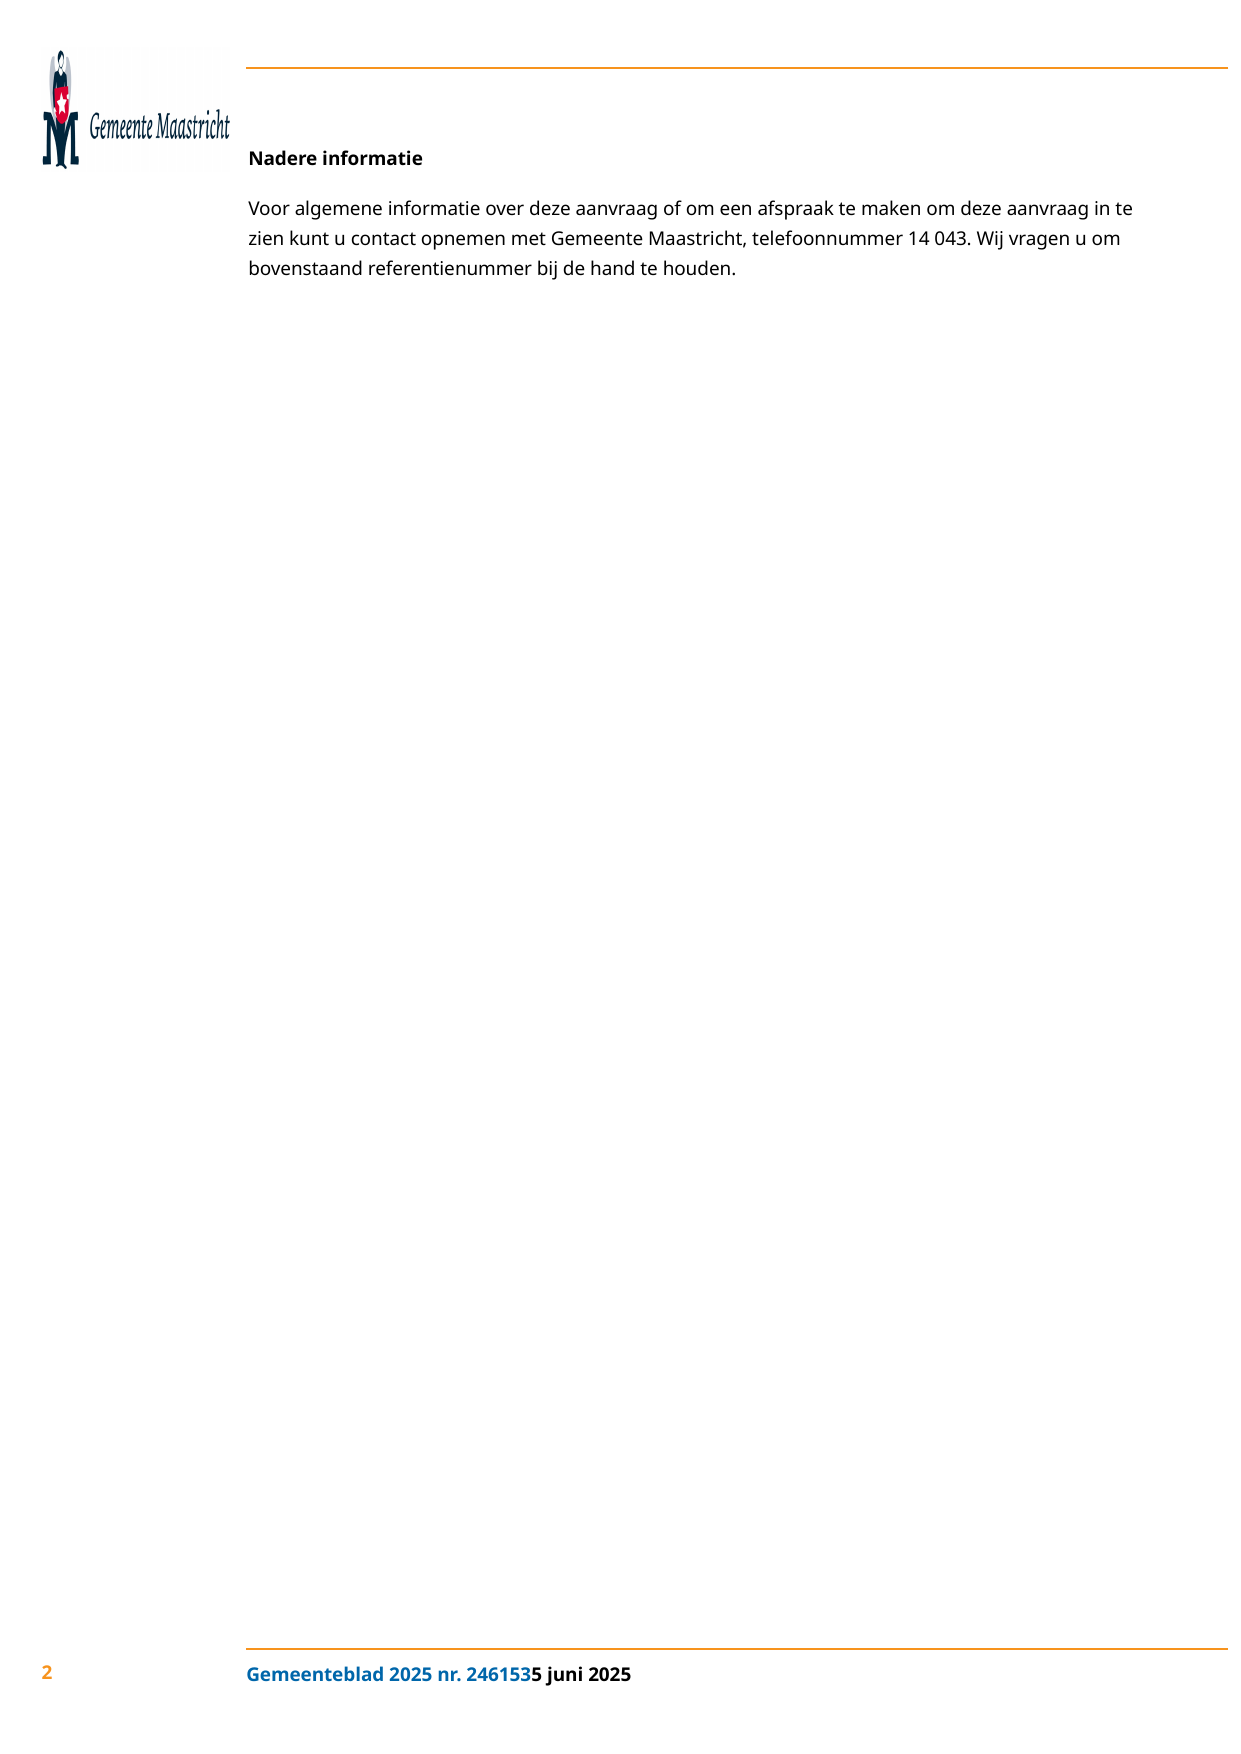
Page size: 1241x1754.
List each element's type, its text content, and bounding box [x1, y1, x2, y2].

text Voor algemene informatie over deze aanvraag of om een afspraak te maken om deze aanvraag in te zien kunt u contact opnemen met Gemeente Maastricht, telefoonnummer 14 043. Wij vragen u om bovenstaand referentienummer bij de hand te houden. [248, 196, 1152, 281]
picture [41, 47, 231, 172]
text Nadere informatie [248, 145, 1152, 171]
